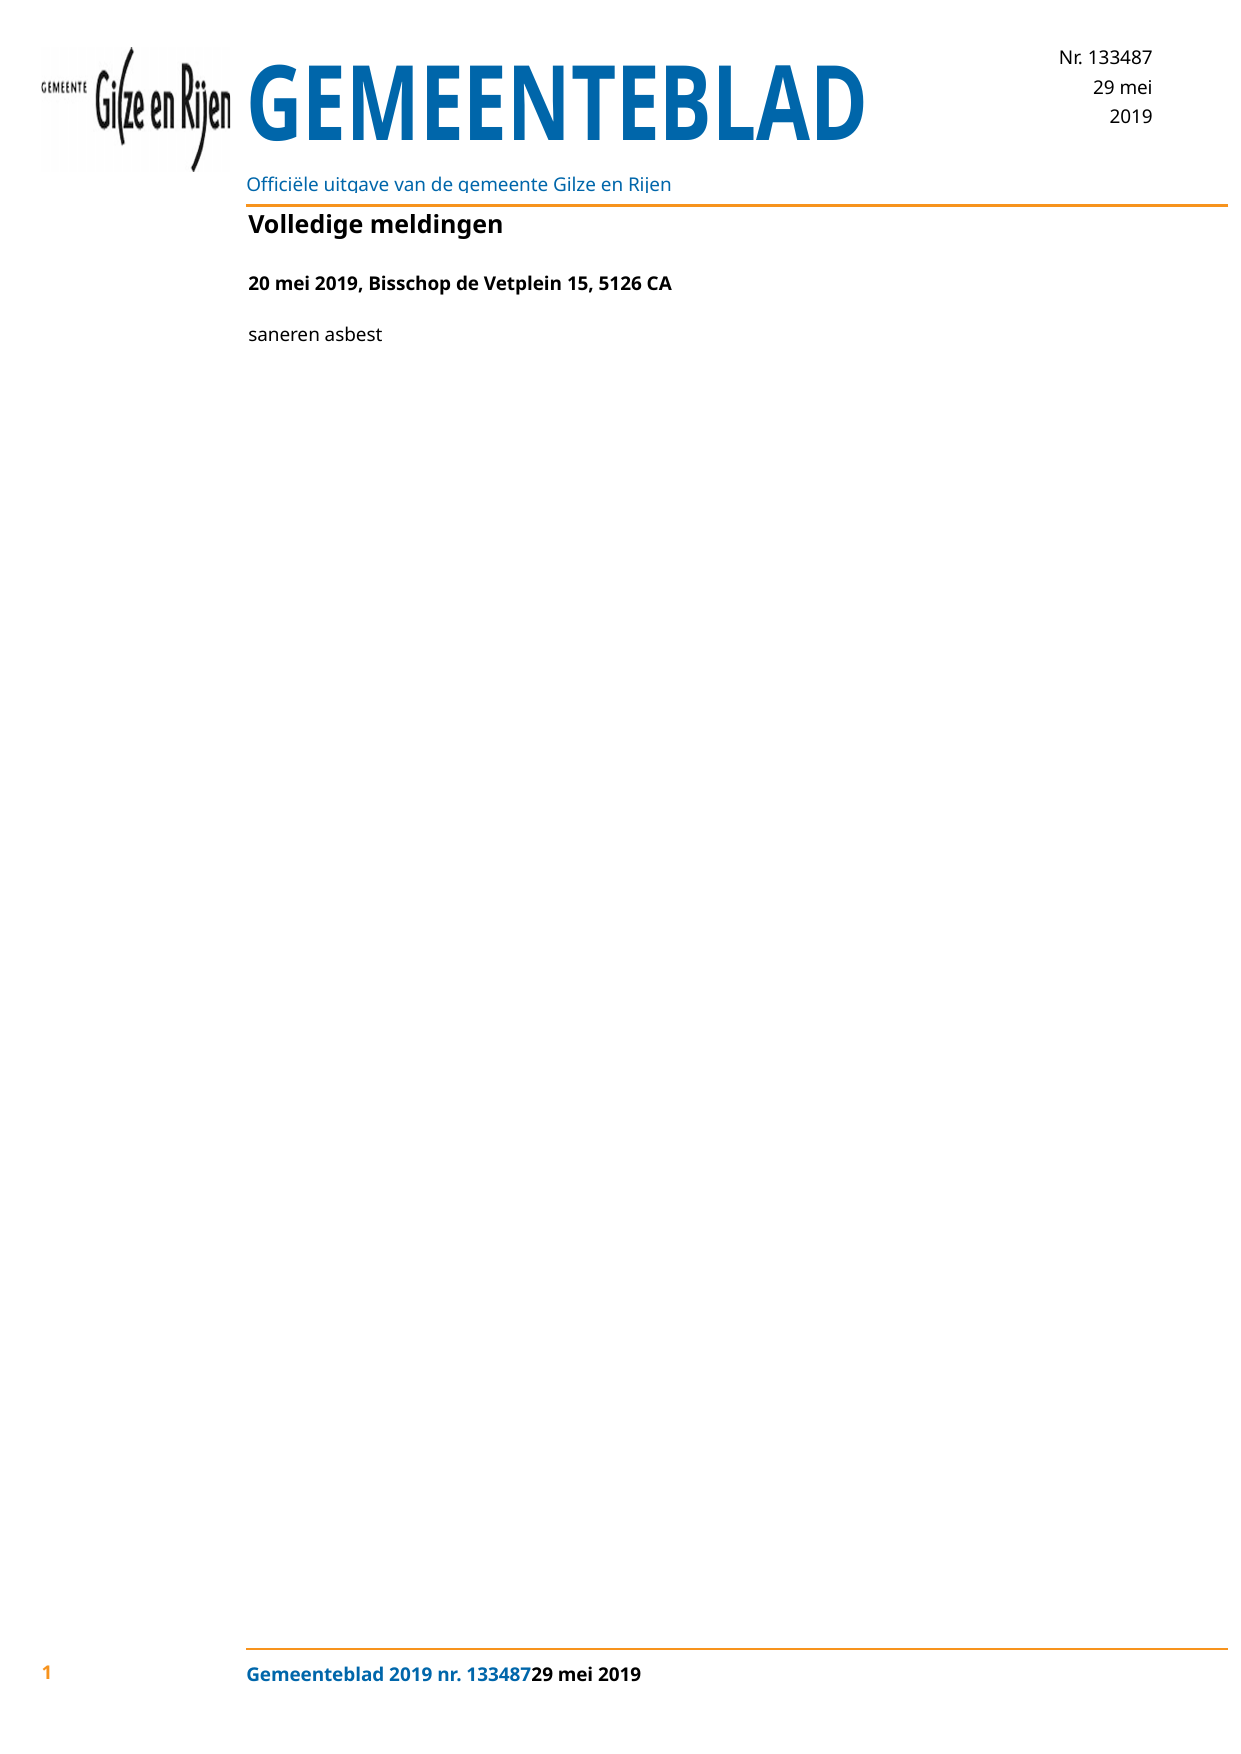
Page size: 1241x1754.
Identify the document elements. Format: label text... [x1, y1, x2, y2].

picture [41, 47, 231, 172]
text 20 mei 2019, Bisschop de Vetplein 15, 5126 CA [248, 270, 1152, 296]
text saneren asbest [248, 321, 1152, 346]
text Volledige meldingen [248, 207, 1152, 241]
